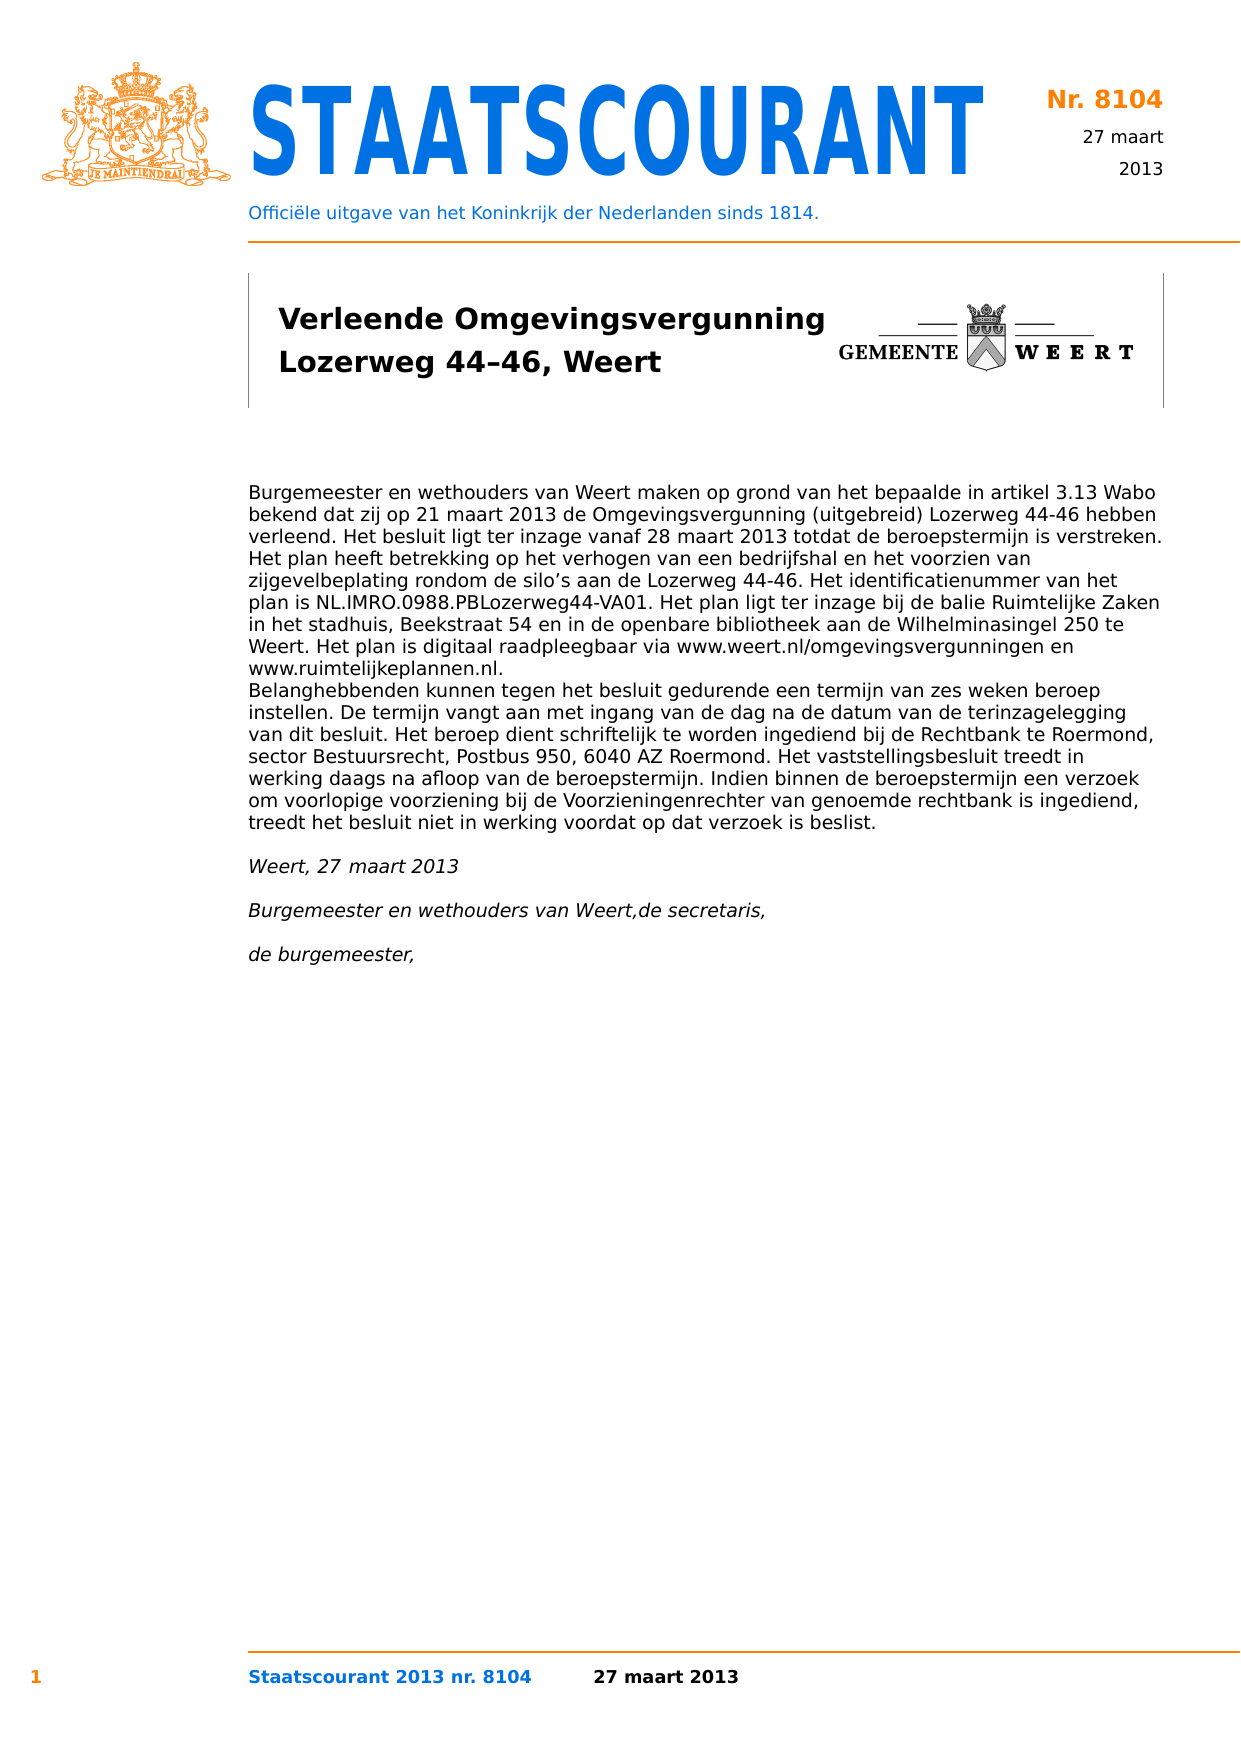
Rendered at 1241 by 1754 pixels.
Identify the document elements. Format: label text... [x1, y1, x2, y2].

text Belanghebbenden kunnen tegen het besluit gedurende een termijn van zes weken beroep instellen. De termijn vangt aan met ingang van de dag na de datum van de terinzagelegging van dit besluit. Het beroep dient schriftelijk te worden ingediend bij de Rechtbank te Roermond, sector Bestuursrecht, Postbus 950, 6040 AZ Roermond. Het vaststellingsbesluit treedt in werking daags na afloop van de beroepstermijn. Indien binnen de beroepstermijn een verzoek om voorlopige voorziening bij de Voorzieningenrechter van genoemde rechtbank is ingediend, treedt het besluit niet in werking voordat op dat verzoek is beslist. [248, 680, 1163, 834]
text Burgemeester en wethouders van Weert maken op grond van het bepaalde in artikel 3.13 Wabo bekend dat zij op 21 maart 2013 de Omgevingsvergunning (uitgebreid) Lozerweg 44-46 hebben verleend. Het besluit ligt ter inzage vanaf 28 maart 2013 totdat de beroepstermijn is verstreken. Het plan heeft betrekking op het verhogen van een bedrijfshal en het voorzien van zijgevelbeplating rondom de silo’s aan de Lozerweg 44-46. Het identificatienummer van het plan is NL.IMRO.0988.PBLozerweg44-VA01. Het plan ligt ter inzage bij de balie Ruimtelijke Zaken in het stadhuis, Beekstraat 54 en in de openbare bibliotheek aan de Wilhelminasingel 250 te Weert. Het plan is digitaal raadpleegbaar via www.weert.nl/omgevingsvergunningen en www.ruimtelijkeplannen.nl. [248, 482, 1163, 680]
table_cell 2013 [998, 153, 1240, 203]
text Weert, 27 maart 2013 [248, 856, 1163, 878]
picture [838, 302, 1134, 374]
subtitle Verleende Omgevingsvergunning Lozerweg 44–46, Weert [249, 273, 1163, 408]
table_header STAATSCOURANT [248, 62, 998, 203]
picture [41, 62, 231, 186]
table_cell 27 maart [998, 121, 1240, 153]
table_header [25, 62, 248, 241]
text Burgemeester en wethouders van Weert,de secretaris, [248, 900, 1163, 922]
table_header Nr. 8104 [998, 62, 1240, 121]
text de burgemeester, [248, 943, 1163, 966]
table_cell Officiële uitgave van het Koninkrijk der Nederlanden sinds 1814. [248, 203, 1240, 241]
